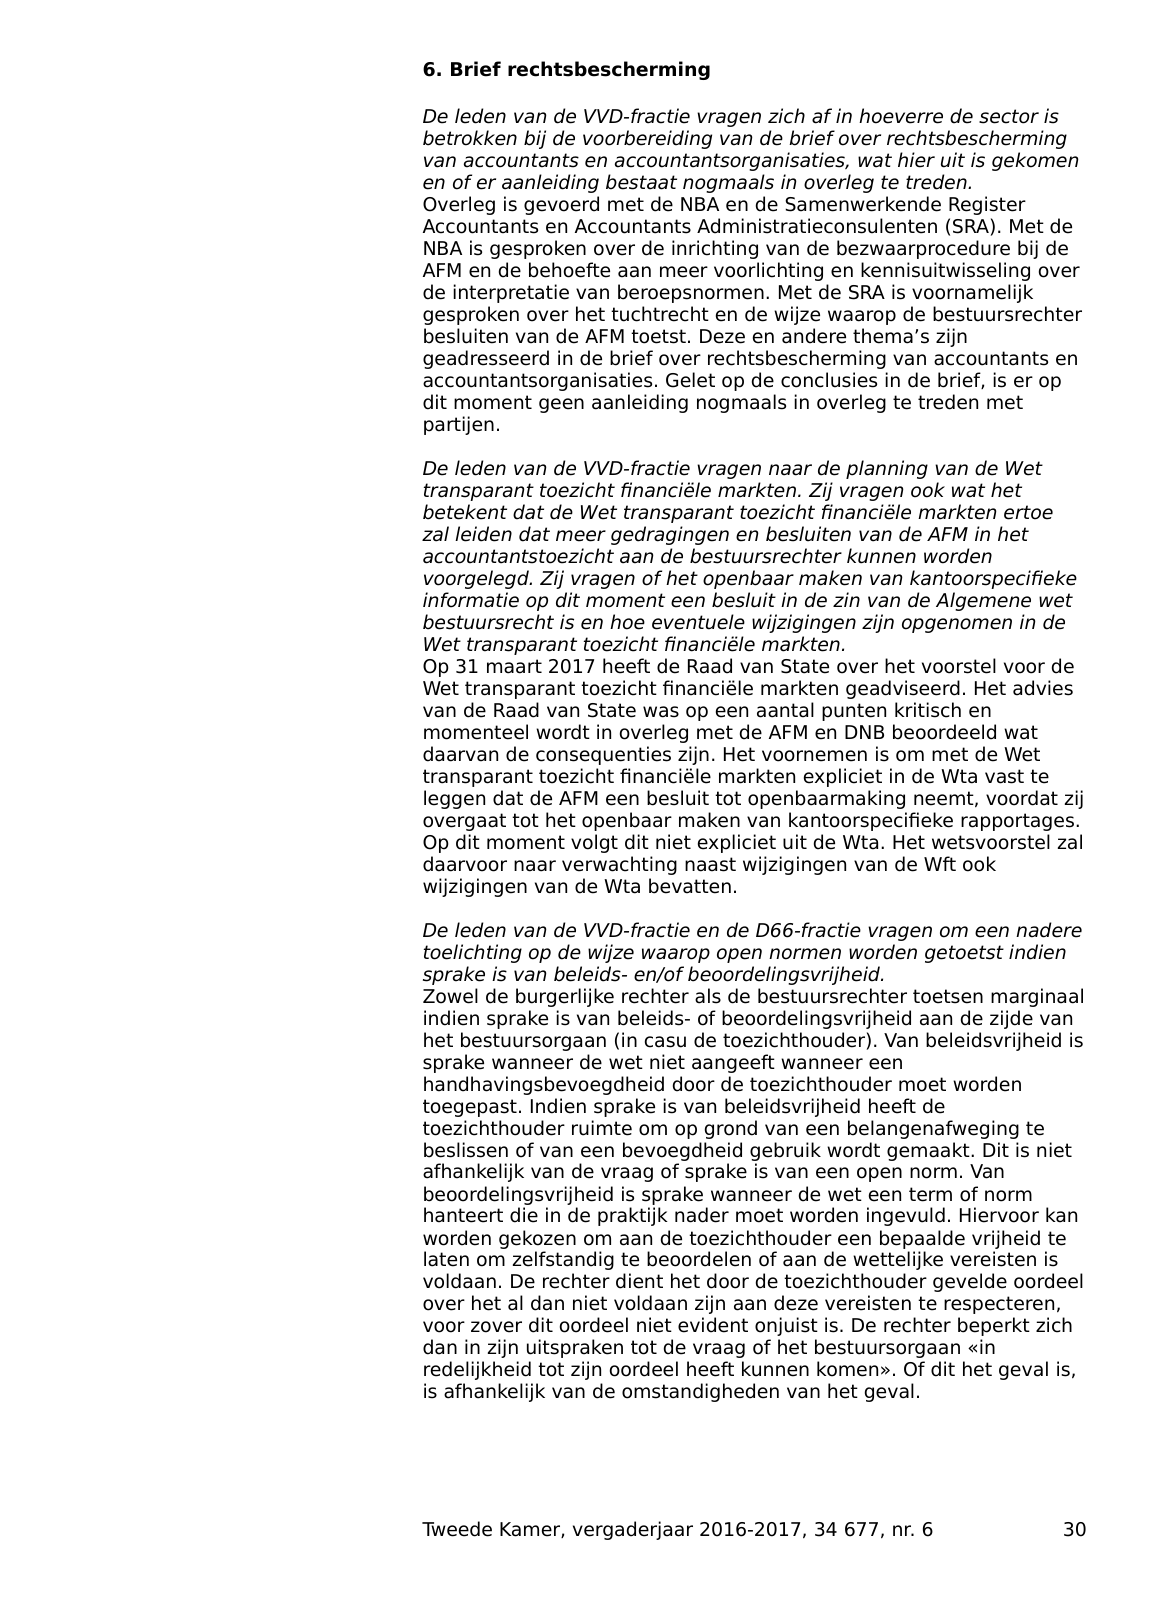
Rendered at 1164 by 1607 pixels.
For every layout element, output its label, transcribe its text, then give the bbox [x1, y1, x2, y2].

subtitle 6. Brief rechtsbescherming [422, 59, 1087, 81]
text Op 31 maart 2017 heeft de Raad van State over het voorstel voor de Wet transparant toezicht financiële markten geadviseerd. Het advies van de Raad van State was op een aantal punten kritisch en momenteel wordt in overleg met de AFM en DNB beoordeeld wat daarvan de consequenties zijn. Het voornemen is om met de Wet transparant toezicht financiële markten expliciet in de Wta vast te leggen dat de AFM een besluit tot openbaarmaking neemt, voordat zij overgaat tot het openbaar maken van kantoorspecifieke rapportages. Op dit moment volgt dit niet expliciet uit de Wta. Het wetsvoorstel zal daarvoor naar verwachting naast wijzigingen van de Wft ook wijzigingen van de Wta bevatten. [422, 656, 1087, 897]
text De leden van de VVD-fractie vragen naar de planning van de Wet transparant toezicht financiële markten. Zij vragen ook wat het betekent dat de Wet transparant toezicht financiële markten ertoe zal leiden dat meer gedragingen en besluiten van de AFM in het accountantstoezicht aan de bestuursrechter kunnen worden voorgelegd. Zij vragen of het openbaar maken van kantoorspecifieke informatie op dit moment een besluit in de zin van de Algemene wet bestuursrecht is en hoe eventuele wijzigingen zijn opgenomen in de Wet transparant toezicht financiële markten. [422, 458, 1087, 656]
text De leden van de VVD-fractie vragen zich af in hoeverre de sector is betrokken bij de voorbereiding van de brief over rechtsbescherming van accountants en accountantsorganisaties, wat hier uit is gekomen en of er aanleiding bestaat nogmaals in overleg te treden. [422, 106, 1087, 194]
text Zowel de burgerlijke rechter als de bestuursrechter toetsen marginaal indien sprake is van beleids- of beoordelingsvrijheid aan de zijde van het bestuursorgaan (in casu de toezichthouder). Van beleidsvrijheid is sprake wanneer de wet niet aangeeft wanneer een handhavingsbevoegdheid door de toezichthouder moet worden toegepast. Indien sprake is van beleidsvrijheid heeft de toezichthouder ruimte om op grond van een belangenafweging te beslissen of van een bevoegdheid gebruik wordt gemaakt. Dit is niet afhankelijk van de vraag of sprake is van een open norm. Van beoordelingsvrijheid is sprake wanneer de wet een term of norm hanteert die in de praktijk nader moet worden ingevuld. Hiervoor kan worden gekozen om aan de toezichthouder een bepaalde vrijheid te laten om zelfstandig te beoordelen of aan de wettelijke vereisten is voldaan. De rechter dient het door de toezichthouder gevelde oordeel over het al dan niet voldaan zijn aan deze vereisten te respecteren, voor zover dit oordeel niet evident onjuist is. De rechter beperkt zich dan in zijn uitspraken tot de vraag of het bestuursorgaan «in redelijkheid tot zijn oordeel heeft kunnen komen». Of dit het geval is, is afhankelijk van de omstandigheden van het geval. [422, 986, 1087, 1403]
text Overleg is gevoerd met de NBA en de Samenwerkende Register Accountants en Accountants Administratieconsulenten (SRA). Met de NBA is gesproken over de inrichting van de bezwaarprocedure bij de AFM en de behoefte aan meer voorlichting en kennisuitwisseling over de interpretatie van beroepsnormen. Met de SRA is voornamelijk gesproken over het tuchtrecht en de wijze waarop de bestuursrechter besluiten van de AFM toetst. Deze en andere thema’s zijn geadresseerd in de brief over rechtsbescherming van accountants en accountantsorganisaties. Gelet op de conclusies in de brief, is er op dit moment geen aanleiding nogmaals in overleg te treden met partijen. [422, 194, 1087, 436]
text De leden van de VVD-fractie en de D66-fractie vragen om een nadere toelichting op de wijze waarop open normen worden getoetst indien sprake is van beleids- en/of beoordelingsvrijheid. [422, 920, 1087, 986]
